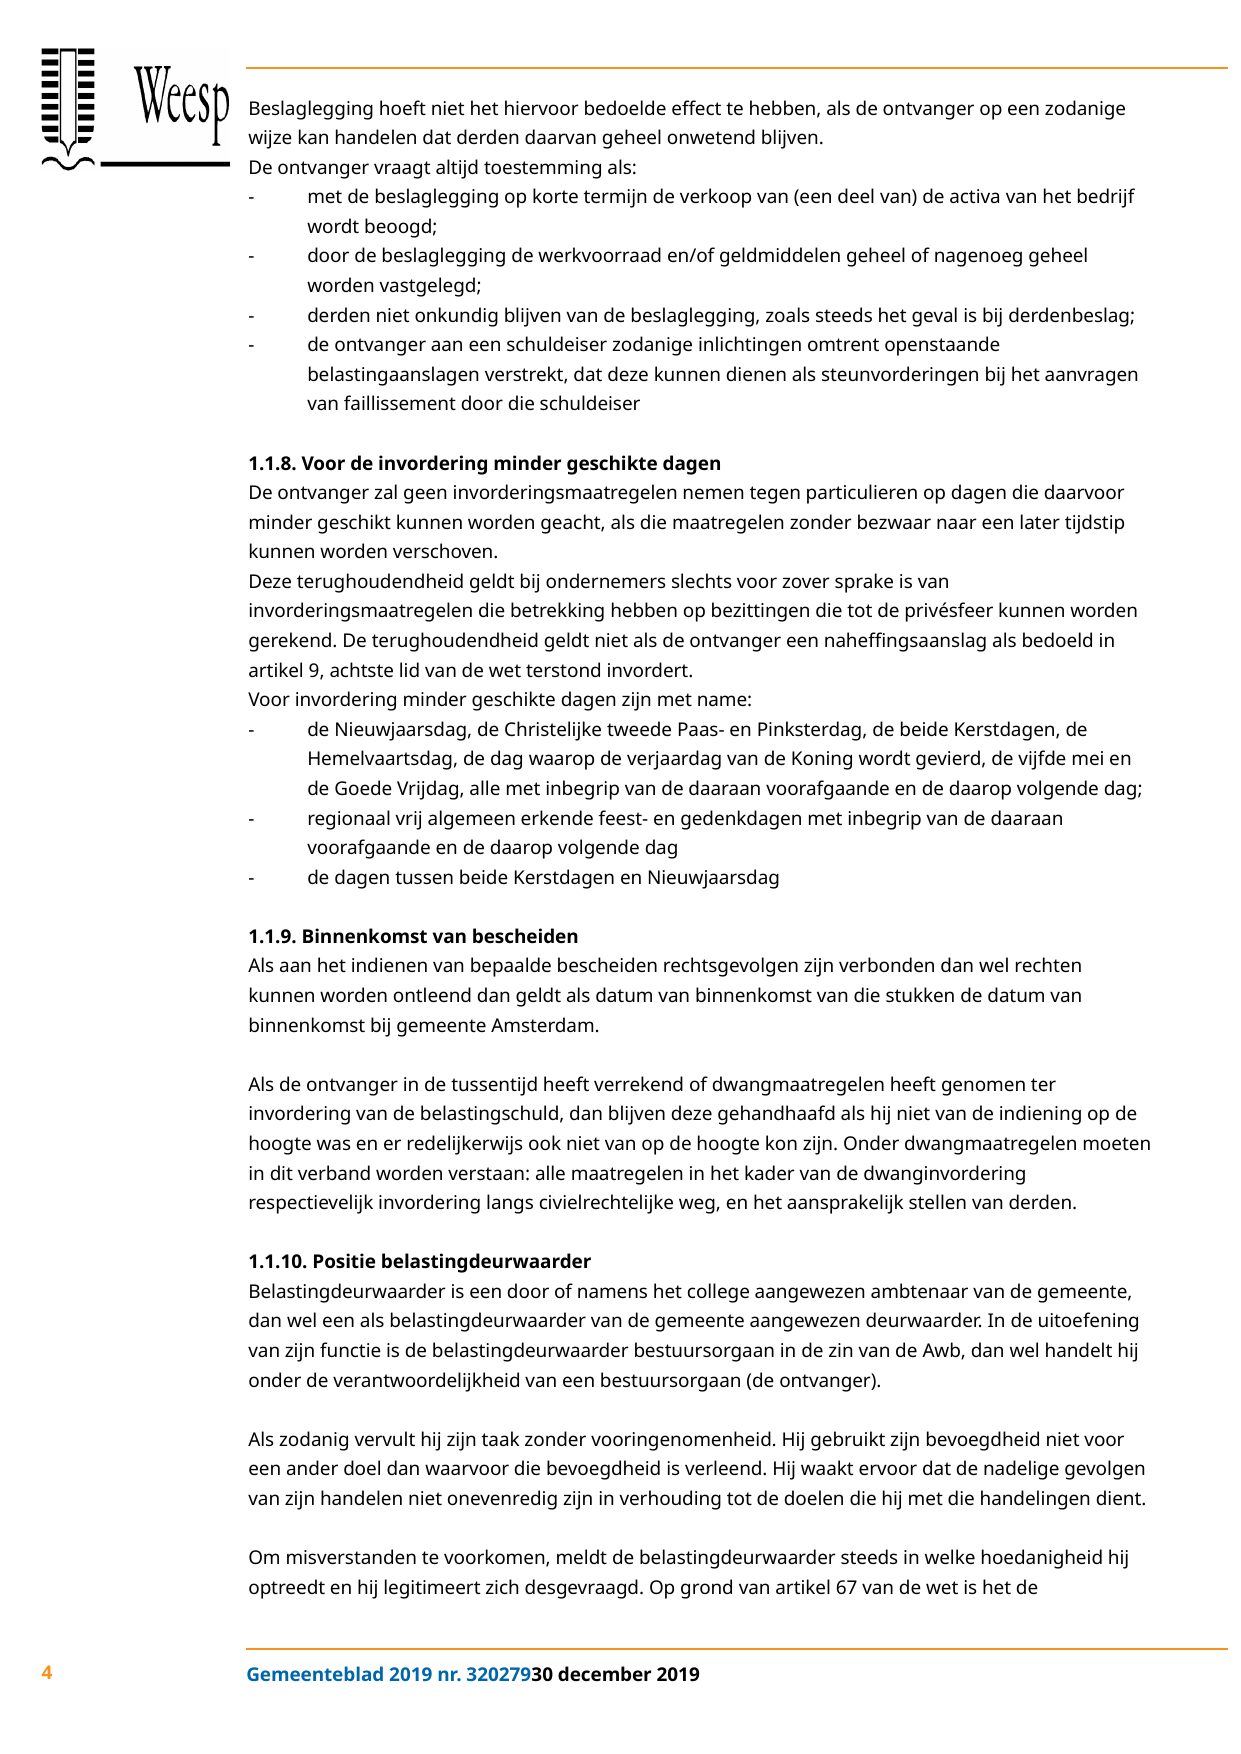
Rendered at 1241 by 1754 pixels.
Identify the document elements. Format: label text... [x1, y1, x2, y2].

text Deze terughoudendheid geldt bij ondernemers slechts voor zover sprake is van invorderingsmaatregelen die betrekking hebben op bezittingen die tot de privésfeer kunnen worden gerekend. De terughoudendheid geldt niet als de ontvanger een naheffingsaanslag als bedoeld in artikel 9, achtste lid van de wet terstond invordert. [248, 568, 1152, 683]
list derden niet onkundig blijven van de beslaglegging, zoals steeds het geval is bij derdenbeslag; [248, 302, 1152, 328]
text Als zodanig vervult hij zijn taak zonder vooringenomenheid. Hij gebruikt zijn bevoegdheid niet voor een ander doel dan waarvoor die bevoegdheid is verleend. Hij waakt ervoor dat de nadelige gevolgen van zijn handelen niet onevenredig zijn in verhouding tot de doelen die hij met die handelingen dient. [248, 1426, 1152, 1511]
text 1.1.8. Voor de invordering minder geschikte dagen [248, 450, 1152, 476]
text 1.1.10. Positie belastingdeurwaarder [248, 1248, 1152, 1274]
picture [41, 47, 231, 172]
list regionaal vrij algemeen erkende feest- en gedenkdagen met inbegrip van de daaraan voorafgaande en de daarop volgende dag [248, 805, 1152, 860]
list de ontvanger aan een schuldeiser zodanige inlichtingen omtrent openstaande belastingaanslagen verstrekt, dat deze kunnen dienen als steunvorderingen bij het aanvragen van faillissement door die schuldeiser [248, 331, 1152, 416]
text Als de ontvanger in de tussentijd heeft verrekend of dwangmaatregelen heeft genomen ter invordering van de belastingschuld, dan blijven deze gehandhaafd als hij niet van de indiening op de hoogte was en er redelijkerwijs ook niet van op de hoogte kon zijn. Onder dwangmaatregelen moeten in dit verband worden verstaan: alle maatregelen in het kader van de dwanginvordering respectievelijk invordering langs civielrechtelijke weg, en het aansprakelijk stellen van derden. [248, 1071, 1152, 1215]
text De ontvanger zal geen invorderingsmaatregelen nemen tegen particulieren op dagen die daarvoor minder geschikt kunnen worden geacht, als die maatregelen zonder bezwaar naar een later tijdstip kunnen worden verschoven. [248, 479, 1152, 564]
text Als aan het indienen van bepaalde bescheiden rechtsgevolgen zijn verbonden dan wel rechten kunnen worden ontleend dan geldt als datum van binnenkomst van die stukken de datum van binnenkomst bij gemeente Amsterdam. [248, 953, 1152, 1038]
list de Nieuwjaarsdag, de Christelijke tweede Paas- en Pinksterdag, de beide Kerstdagen, de Hemelvaartsdag, de dag waarop de verjaardag van de Koning wordt gevierd, de vijfde mei en de Goede Vrijdag, alle met inbegrip van de daaraan voorafgaande en de daarop volgende dag; [248, 716, 1152, 801]
text 1.1.9. Binnenkomst van bescheiden [248, 923, 1152, 949]
list de dagen tussen beide Kerstdagen en Nieuwjaarsdag [248, 864, 1152, 890]
text Om misverstanden te voorkomen, meldt de belastingdeurwaarder steeds in welke hoedanigheid hij optreedt en hij legitimeert zich desgevraagd. Op grond van artikel 67 van de wet is het de [248, 1544, 1152, 1600]
text Belastingdeurwaarder is een door of namens het college aangewezen ambtenaar van de gemeente, dan wel een als belastingdeurwaarder van de gemeente aangewezen deurwaarder. In de uitoefening van zijn functie is de belastingdeurwaarder bestuursorgaan in de zin van de Awb, dan wel handelt hij onder de verantwoordelijkheid van een bestuursorgaan (de ontvanger). [248, 1278, 1152, 1393]
text Beslaglegging hoeft niet het hiervoor bedoelde effect te hebben, als de ontvanger op een zodanige wijze kan handelen dat derden daarvan geheel onwetend blijven. [248, 95, 1152, 150]
text Voor invordering minder geschikte dagen zijn met name: [248, 686, 1152, 712]
list met de beslaglegging op korte termijn de verkoop van (een deel van) de activa van het bedrijf wordt beoogd; [248, 183, 1152, 239]
list door de beslaglegging de werkvoorraad en/of geldmiddelen geheel of nagenoeg geheel worden vastgelegd; [248, 243, 1152, 298]
text De ontvanger vraagt altijd toestemming als: [248, 154, 1152, 180]
